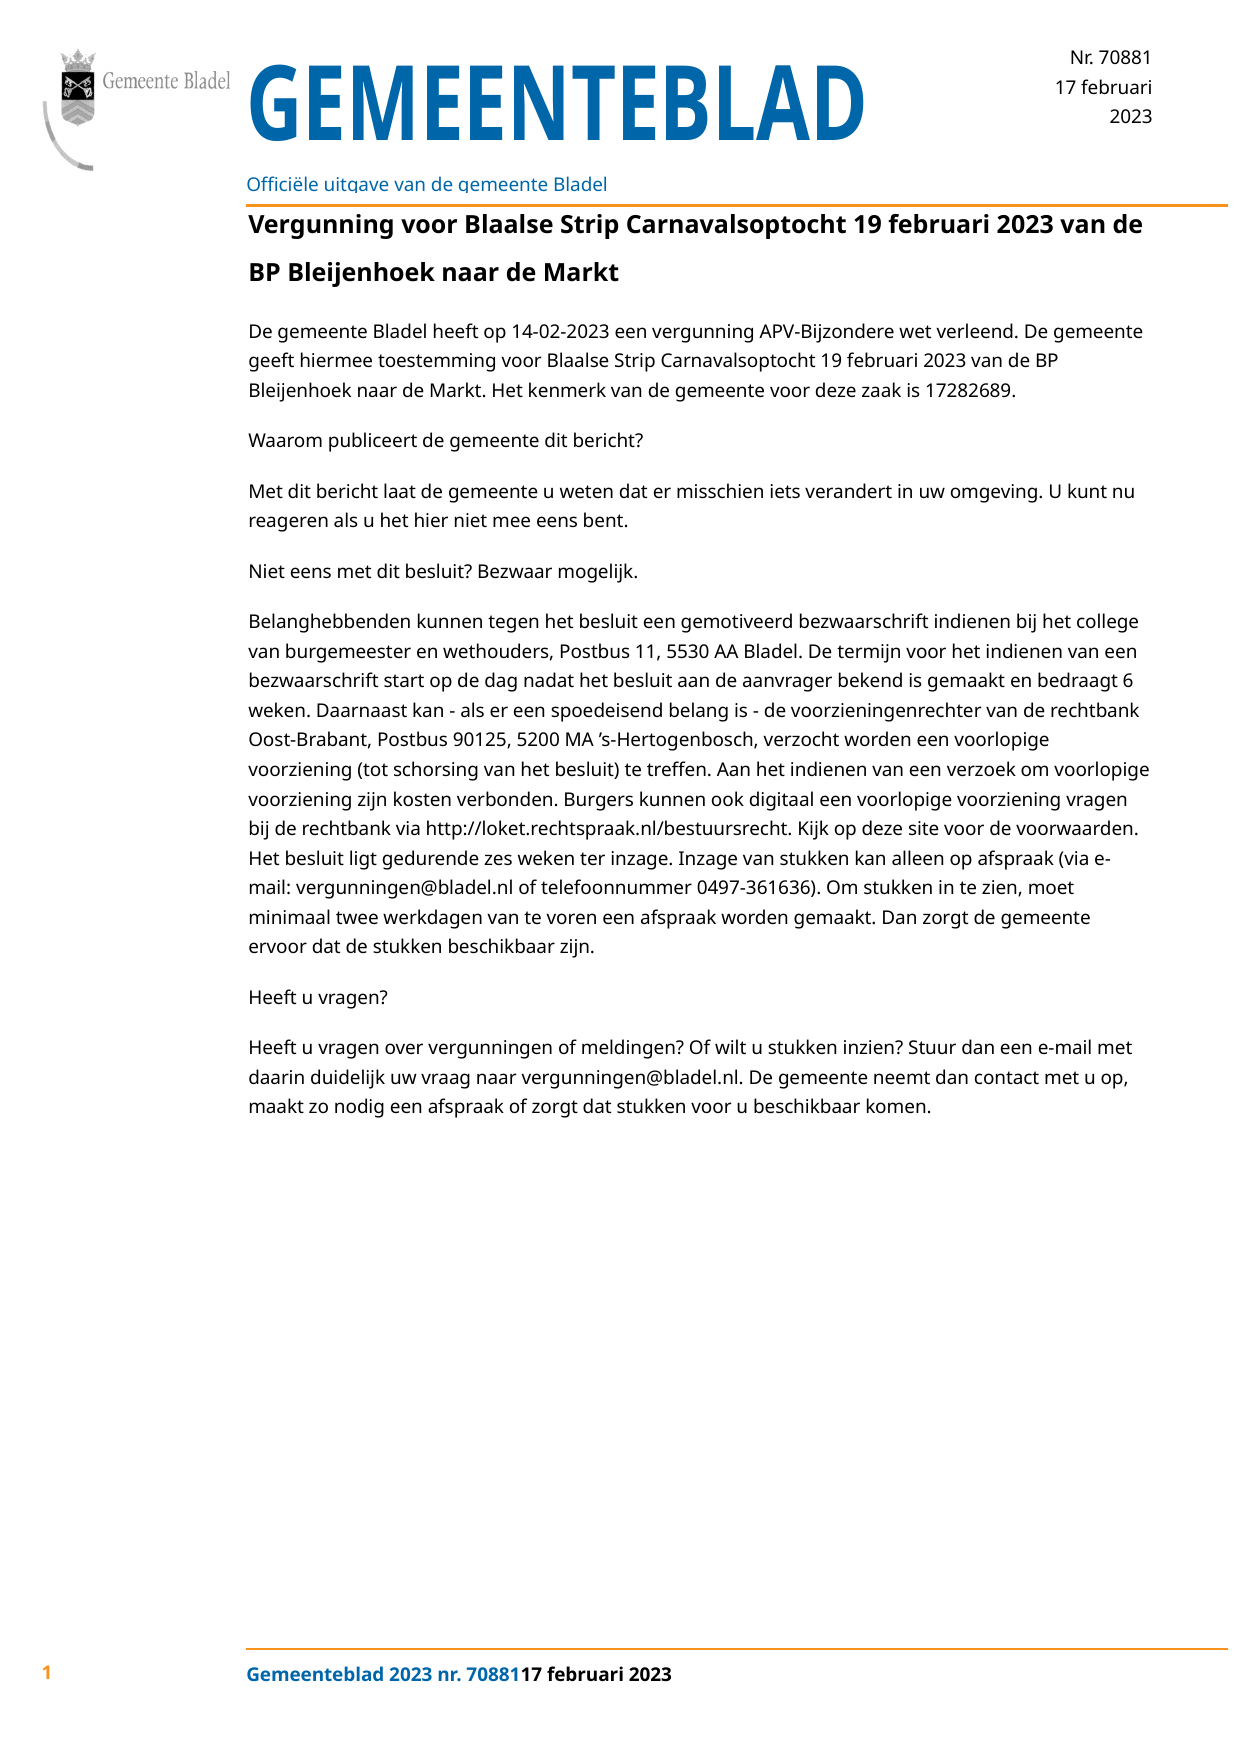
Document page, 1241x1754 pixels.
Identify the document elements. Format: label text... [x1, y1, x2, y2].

text Heeft u vragen over vergunningen of meldingen? Of wilt u stukken inzien? Stuur dan een e-mail met daarin duidelijk uw vraag naar vergunningen@bladel.nl. De gemeente neemt dan contact met u op, maakt zo nodig een afspraak of zorgt dat stukken voor u beschikbaar komen. [248, 1034, 1152, 1119]
text Niet eens met dit besluit? Bezwaar mogelijk. [248, 558, 1152, 584]
text Belanghebbenden kunnen tegen het besluit een gemotiveerd bezwaarschrift indienen bij het college van burgemeester en wethouders, Postbus 11, 5530 AA Bladel. De termijn voor het indienen van een bezwaarschrift start op de dag nadat het besluit aan de aanvrager bekend is gemaakt en bedraagt 6 weken. Daarnaast kan - als er een spoedeisend belang is - de voorzieningenrechter van de rechtbank Oost-Brabant, Postbus 90125, 5200 MA ’s-Hertogenbosch, verzocht worden een voorlopige voorziening (tot schorsing van het besluit) te treffen. Aan het indienen van een verzoek om voorlopige voorziening zijn kosten verbonden. Burgers kunnen ook digitaal een voorlopige voorziening vragen bij de rechtbank via http://loket.rechtspraak.nl/bestuursrecht. Kijk op deze site voor de voorwaarden. Het besluit ligt gedurende zes weken ter inzage. Inzage van stukken kan alleen op afspraak (via e-mail: vergunningen@bladel.nl of telefoonnummer 0497-361636). Om stukken in te zien, moet minimaal twee werkdagen van te voren een afspraak worden gemaakt. Dan zorgt de gemeente ervoor dat de stukken beschikbaar zijn. [248, 608, 1152, 959]
text Met dit bericht laat de gemeente u weten dat er misschien iets verandert in uw omgeving. U kunt nu reageren als u het hier niet mee eens bent. [248, 478, 1152, 533]
text De gemeente Bladel heeft op 14-02-2023 een vergunning APV-Bijzondere wet verleend. De gemeente geeft hiermee toestemming voor Blaalse Strip Carnavalsoptocht 19 februari 2023 van de BP Bleijenhoek naar de Markt. Het kenmerk van de gemeente voor deze zaak is 17282689. [248, 318, 1152, 403]
text Vergunning voor Blaalse Strip Carnavalsoptocht 19 februari 2023 van de BP Bleijenhoek naar de Markt [248, 207, 1152, 288]
picture [41, 47, 231, 172]
text Waarom publiceert de gemeente dit bericht? [248, 427, 1152, 453]
text Heeft u vragen? [248, 984, 1152, 1010]
